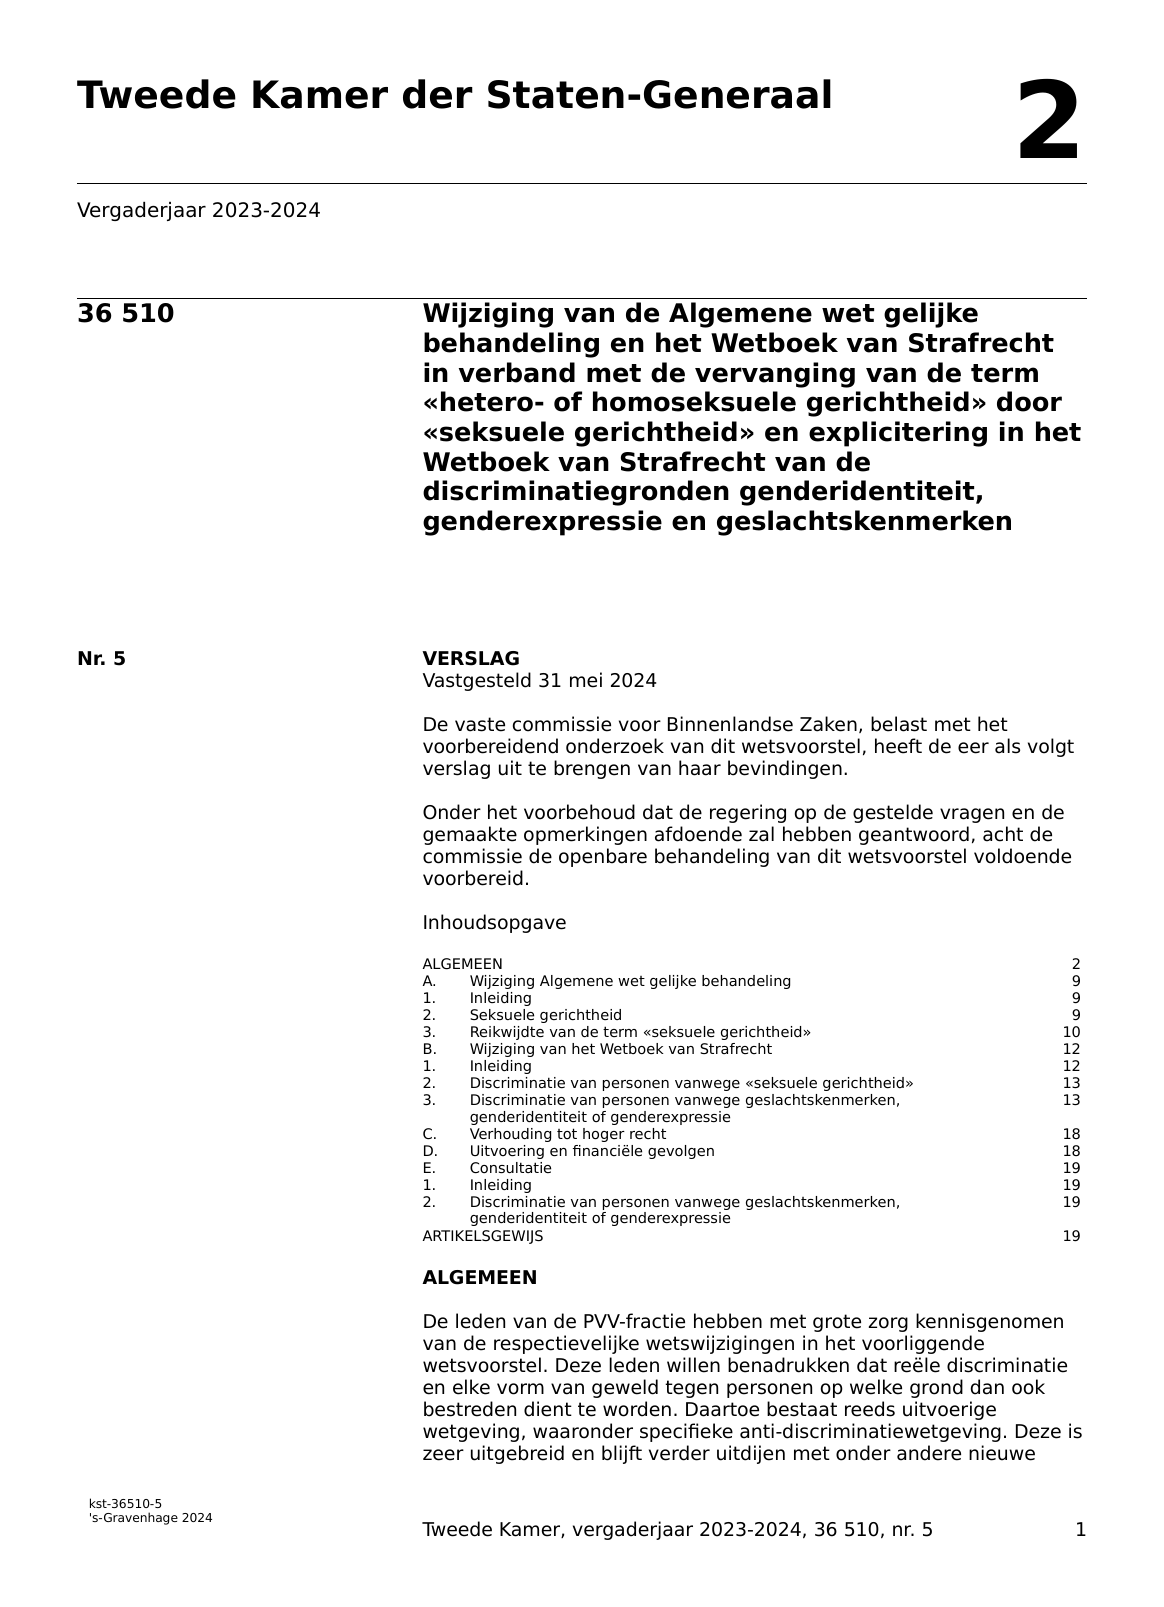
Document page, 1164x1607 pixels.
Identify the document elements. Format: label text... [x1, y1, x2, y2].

table_cell Vergaderjaar 2023-2024 [77, 184, 1087, 298]
table_cell 2. [422, 1194, 463, 1227]
table_cell 12 [1028, 1058, 1087, 1074]
table_cell 19 [1028, 1176, 1087, 1193]
table_cell C. [422, 1126, 463, 1142]
table_cell 2. [422, 1075, 463, 1092]
text Onder het voorbehoud dat de regering op de gestelde vragen en de gemaakte opmerkingen afdoende zal hebben geantwoord, acht de commissie de openbare behandeling van dit wetsvoorstel voldoende voorbereid. [422, 802, 1087, 890]
table_cell 1. [422, 990, 463, 1007]
subtitle 36 510 Wijziging van de Algemene wet gelijke behandeling en het Wetboek van Strafrecht in verband met de vervanging van de term «hetero- of homoseksuele gerichtheid» door «seksuele gerichtheid» en explicitering in het Wetboek van Strafrecht van de discriminatiegronden genderidentiteit, genderexpressie en geslachtskenmerken [77, 299, 1087, 536]
subtitle ALGEMEEN [422, 1267, 1087, 1288]
table_cell 2. [422, 1007, 463, 1024]
table_cell 3. [422, 1092, 463, 1126]
text kst-36510-5 [88, 1497, 323, 1511]
table_cell ARTIKELSGEWIJS [422, 1228, 1027, 1244]
table_cell 1. [422, 1176, 463, 1193]
table_cell 18 [1028, 1126, 1087, 1142]
table_header Tweede Kamer der Staten-Generaal [77, 59, 886, 183]
subtitle Nr. 5 VERSLAG [77, 647, 1087, 669]
text De leden van de PVV-fractie hebben met grote zorg kennisgenomen van de respectievelijke wetswijzigingen in het voorliggende wetsvoorstel. Deze leden willen benadrukken dat reële discriminatie en elke vorm van geweld tegen personen op welke grond dan ook bestreden dient te worden. Daartoe bestaat reeds uitvoerige wetgeving, waaronder specifieke anti-discriminatiewetgeving. Deze is zeer uitgebreid en blijft verder uitdijen met onder andere nieuwe [422, 1311, 1087, 1464]
table_cell Consultatie [464, 1160, 1027, 1176]
table_cell Wijziging Algemene wet gelijke behandeling [464, 973, 1027, 990]
table_cell 19 [1028, 1228, 1087, 1244]
table_cell Seksuele gerichtheid [464, 1007, 1027, 1024]
table_cell 18 [1028, 1143, 1087, 1159]
table_cell Inleiding [464, 990, 1027, 1007]
text 's-Gravenhage 2024 [88, 1511, 323, 1525]
table_cell Inleiding [464, 1176, 1027, 1193]
table_header 2 [1028, 956, 1087, 973]
text De vaste commissie voor Binnenlandse Zaken, belast met het voorbereidend onderzoek van dit wetsvoorstel, heeft de eer als volgt verslag uit te brengen van haar bevindingen. [422, 714, 1087, 779]
table_cell 12 [1028, 1041, 1087, 1058]
table_header ALGEMEEN [422, 956, 1027, 973]
table_cell 9 [1028, 1007, 1087, 1024]
table_cell 3. [422, 1024, 463, 1041]
table_cell Wijziging van het Wetboek van Strafrecht [464, 1041, 1027, 1058]
table_cell 1. [422, 1058, 463, 1074]
table_cell 10 [1028, 1024, 1087, 1041]
text Vastgesteld 31 mei 2024 [422, 669, 1087, 691]
table_cell Verhouding tot hoger recht [464, 1126, 1027, 1142]
subtitle Inhoudsopgave [422, 912, 1087, 934]
table_cell Inleiding [464, 1058, 1027, 1074]
table_cell 13 [1028, 1075, 1087, 1092]
table_cell E. [422, 1160, 463, 1176]
table_cell Uitvoering en financiële gevolgen [464, 1143, 1027, 1159]
table_cell D. [422, 1143, 463, 1159]
table_cell Discriminatie van personen vanwege «seksuele gerichtheid» [464, 1075, 1027, 1092]
table_cell Discriminatie van personen vanwege geslachtskenmerken, genderidentiteit of genderexpressie [464, 1092, 1027, 1126]
table_cell 19 [1028, 1194, 1087, 1227]
table_cell B. [422, 1041, 463, 1058]
table_cell 19 [1028, 1160, 1087, 1176]
table_cell Reikwijdte van de term «seksuele gerichtheid» [464, 1024, 1027, 1041]
table_cell 9 [1028, 973, 1087, 990]
table_cell 9 [1028, 990, 1087, 1007]
table_cell A. [422, 973, 463, 990]
table_cell Discriminatie van personen vanwege geslachtskenmerken, genderidentiteit of genderexpressie [464, 1194, 1027, 1227]
table_header 2 [886, 59, 1087, 183]
table_cell 13 [1028, 1092, 1087, 1126]
